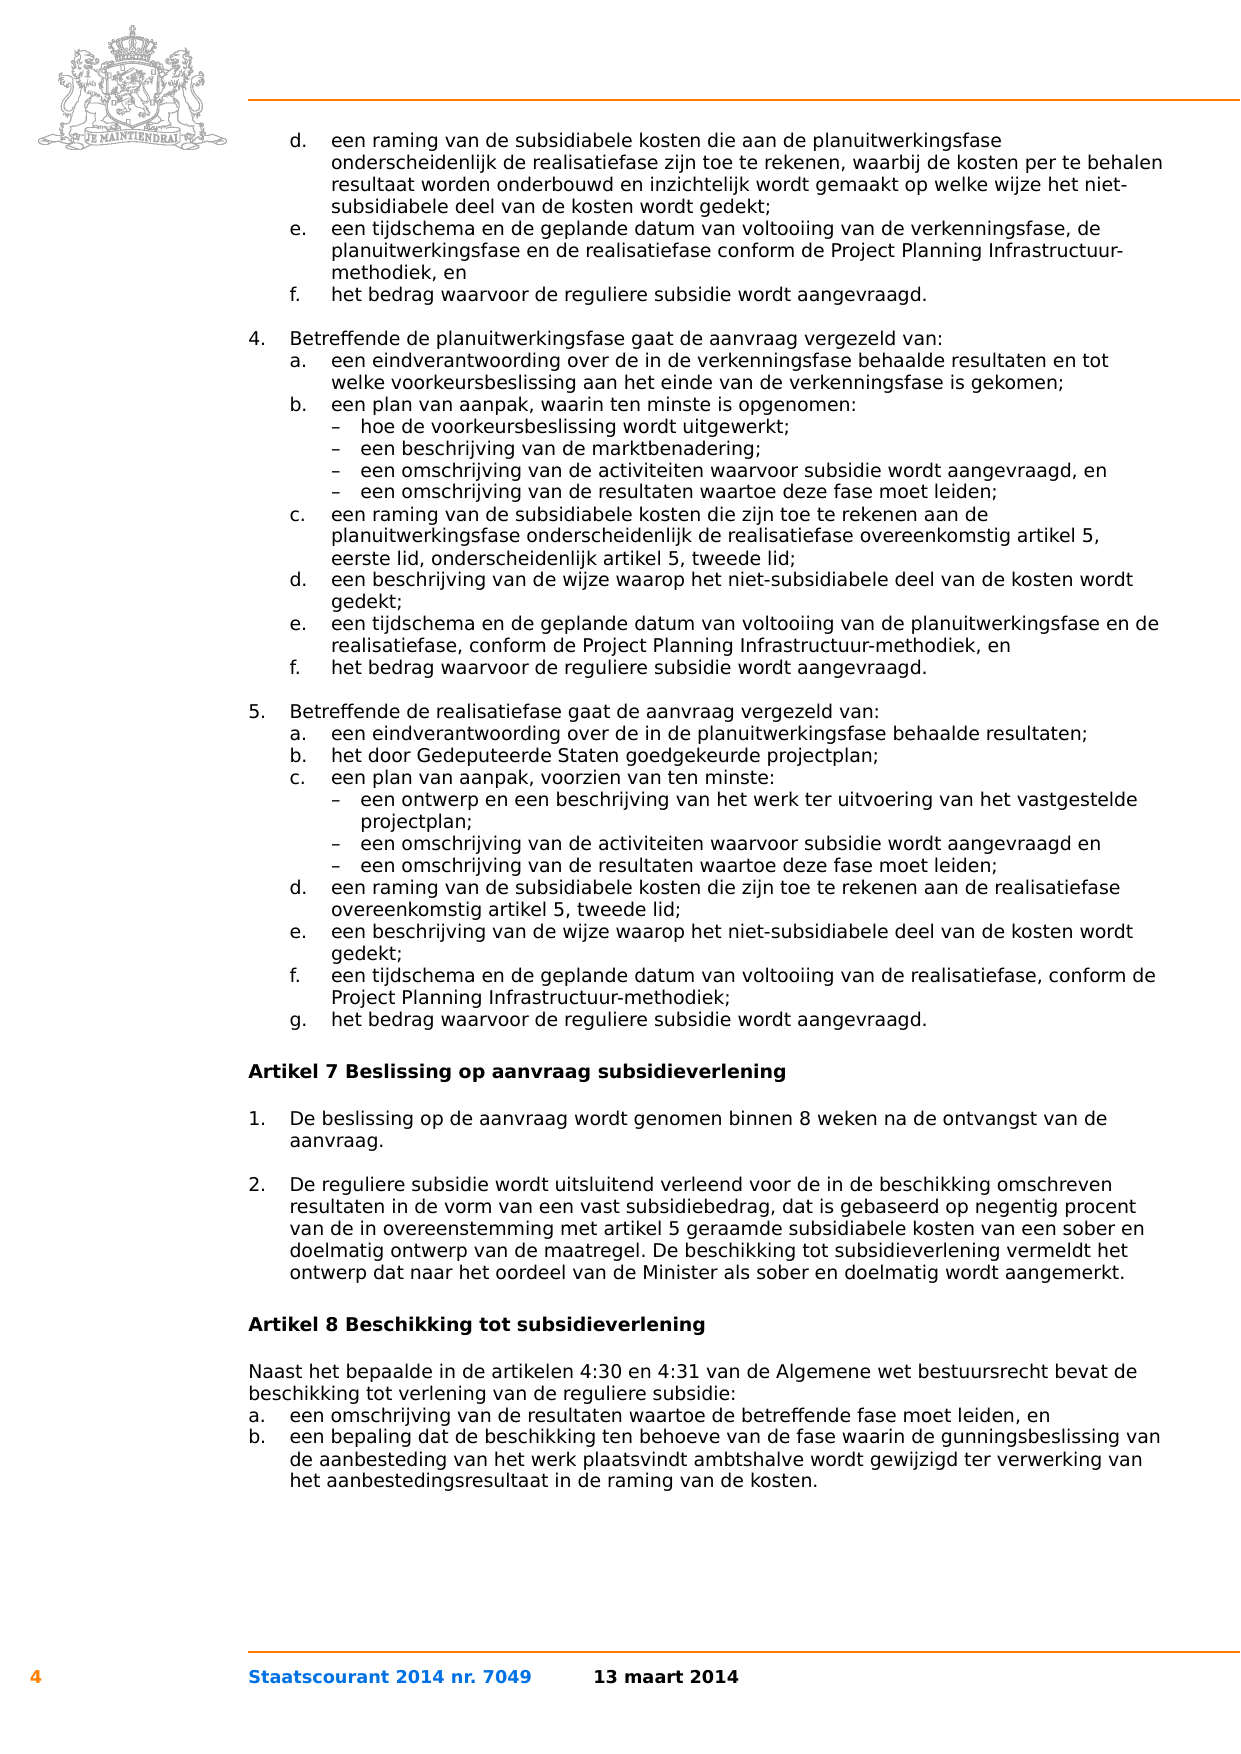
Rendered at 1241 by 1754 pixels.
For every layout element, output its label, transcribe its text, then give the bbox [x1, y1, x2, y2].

text a. een omschrijving van de resultaten waartoe de betreffende fase moet leiden, en [248, 1404, 1163, 1426]
text 1. De beslissing op de aanvraag wordt genomen binnen 8 weken na de ontvangst van de aanvraag. [248, 1108, 1163, 1152]
text 2. De reguliere subsidie wordt uitsluitend verleend voor de in de beschikking omschreven resultaten in de vorm van een vast subsidiebedrag, dat is gebaseerd op negentig procent van de in overeenstemming met artikel 5 geraamde subsidiabele kosten van een sober en doelmatig ontwerp van de maatregel. De beschikking tot subsidieverlening vermeldt het ontwerp dat naar het oordeel van de Minister als sober en doelmatig wordt aangemerkt. [248, 1174, 1163, 1283]
text – een omschrijving van de resultaten waartoe deze fase moet leiden; [331, 855, 1163, 877]
text 4. Betreffende de planuitwerkingsfase gaat de aanvraag vergezeld van: [248, 328, 1163, 349]
text f. een tijdschema en de geplande datum van voltooiing van de realisatiefase, conform de Project Planning Infrastructuur-methodiek; [289, 965, 1163, 1009]
text b. een bepaling dat de beschikking ten behoeve van de fase waarin de gunningsbeslissing van de aanbesteding van het werk plaatsvindt ambtshalve wordt gewijzigd ter verwerking van het aanbestedingsresultaat in de raming van de kosten. [248, 1426, 1163, 1492]
text b. een plan van aanpak, waarin ten minste is opgenomen: [289, 393, 1163, 416]
text 5. Betreffende de realisatiefase gaat de aanvraag vergezeld van: [248, 701, 1163, 723]
text – een omschrijving van de activiteiten waarvoor subsidie wordt aangevraagd en [331, 833, 1163, 855]
text d. een beschrijving van de wijze waarop het niet-subsidiabele deel van de kosten wordt gedekt; [289, 569, 1163, 613]
text – een omschrijving van de resultaten waartoe deze fase moet leiden; [331, 481, 1163, 503]
text – een ontwerp en een beschrijving van het werk ter uitvoering van het vastgestelde projectplan; [331, 789, 1163, 833]
text c. een raming van de subsidiabele kosten die zijn toe te rekenen aan de planuitwerkingsfase onderscheidenlijk de realisatiefase overeenkomstig artikel 5, eerste lid, onderscheidenlijk artikel 5, tweede lid; [289, 503, 1163, 569]
text c. een plan van aanpak, voorzien van ten minste: [289, 767, 1163, 789]
text f. het bedrag waarvoor de reguliere subsidie wordt aangevraagd. [289, 284, 1163, 306]
subtitle Artikel 8 Beschikking tot subsidieverlening [248, 1313, 1163, 1336]
text e. een tijdschema en de geplande datum van voltooiing van de verkenningsfase, de planuitwerkingsfase en de realisatiefase conform de Project Planning Infrastructuur-methodiek, en [289, 218, 1163, 284]
text – hoe de voorkeursbeslissing wordt uitgewerkt; [331, 416, 1163, 437]
text f. het bedrag waarvoor de reguliere subsidie wordt aangevraagd. [289, 657, 1163, 679]
text a. een eindverantwoording over de in de verkenningsfase behaalde resultaten en tot welke voorkeursbeslissing aan het einde van de verkenningsfase is gekomen; [289, 349, 1163, 393]
text d. een raming van de subsidiabele kosten die zijn toe te rekenen aan de realisatiefase overeenkomstig artikel 5, tweede lid; [289, 877, 1163, 921]
text a. een eindverantwoording over de in de planuitwerkingsfase behaalde resultaten; [289, 723, 1163, 745]
text b. het door Gedeputeerde Staten goedgekeurde projectplan; [289, 745, 1163, 767]
subtitle Artikel 7 Beslissing op aanvraag subsidieverlening [248, 1061, 1163, 1083]
text d. een raming van de subsidiabele kosten die aan de planuitwerkingsfase onderscheidenlijk de realisatiefase zijn toe te rekenen, waarbij de kosten per te behalen resultaat worden onderbouwd en inzichtelijk wordt gemaakt op welke wijze het niet-subsidiabele deel van de kosten wordt gedekt; [289, 130, 1163, 218]
text Naast het bepaalde in de artikelen 4:30 en 4:31 van de Algemene wet bestuursrecht bevat de beschikking tot verlening van de reguliere subsidie: [248, 1361, 1163, 1404]
text g. het bedrag waarvoor de reguliere subsidie wordt aangevraagd. [289, 1009, 1163, 1031]
text e. een beschrijving van de wijze waarop het niet-subsidiabele deel van de kosten wordt gedekt; [289, 921, 1163, 965]
picture [38, 25, 227, 150]
text e. een tijdschema en de geplande datum van voltooiing van de planuitwerkingsfase en de realisatiefase, conform de Project Planning Infrastructuur-methodiek, en [289, 613, 1163, 657]
text – een omschrijving van de activiteiten waarvoor subsidie wordt aangevraagd, en [331, 459, 1163, 481]
text – een beschrijving van de marktbenadering; [331, 437, 1163, 459]
